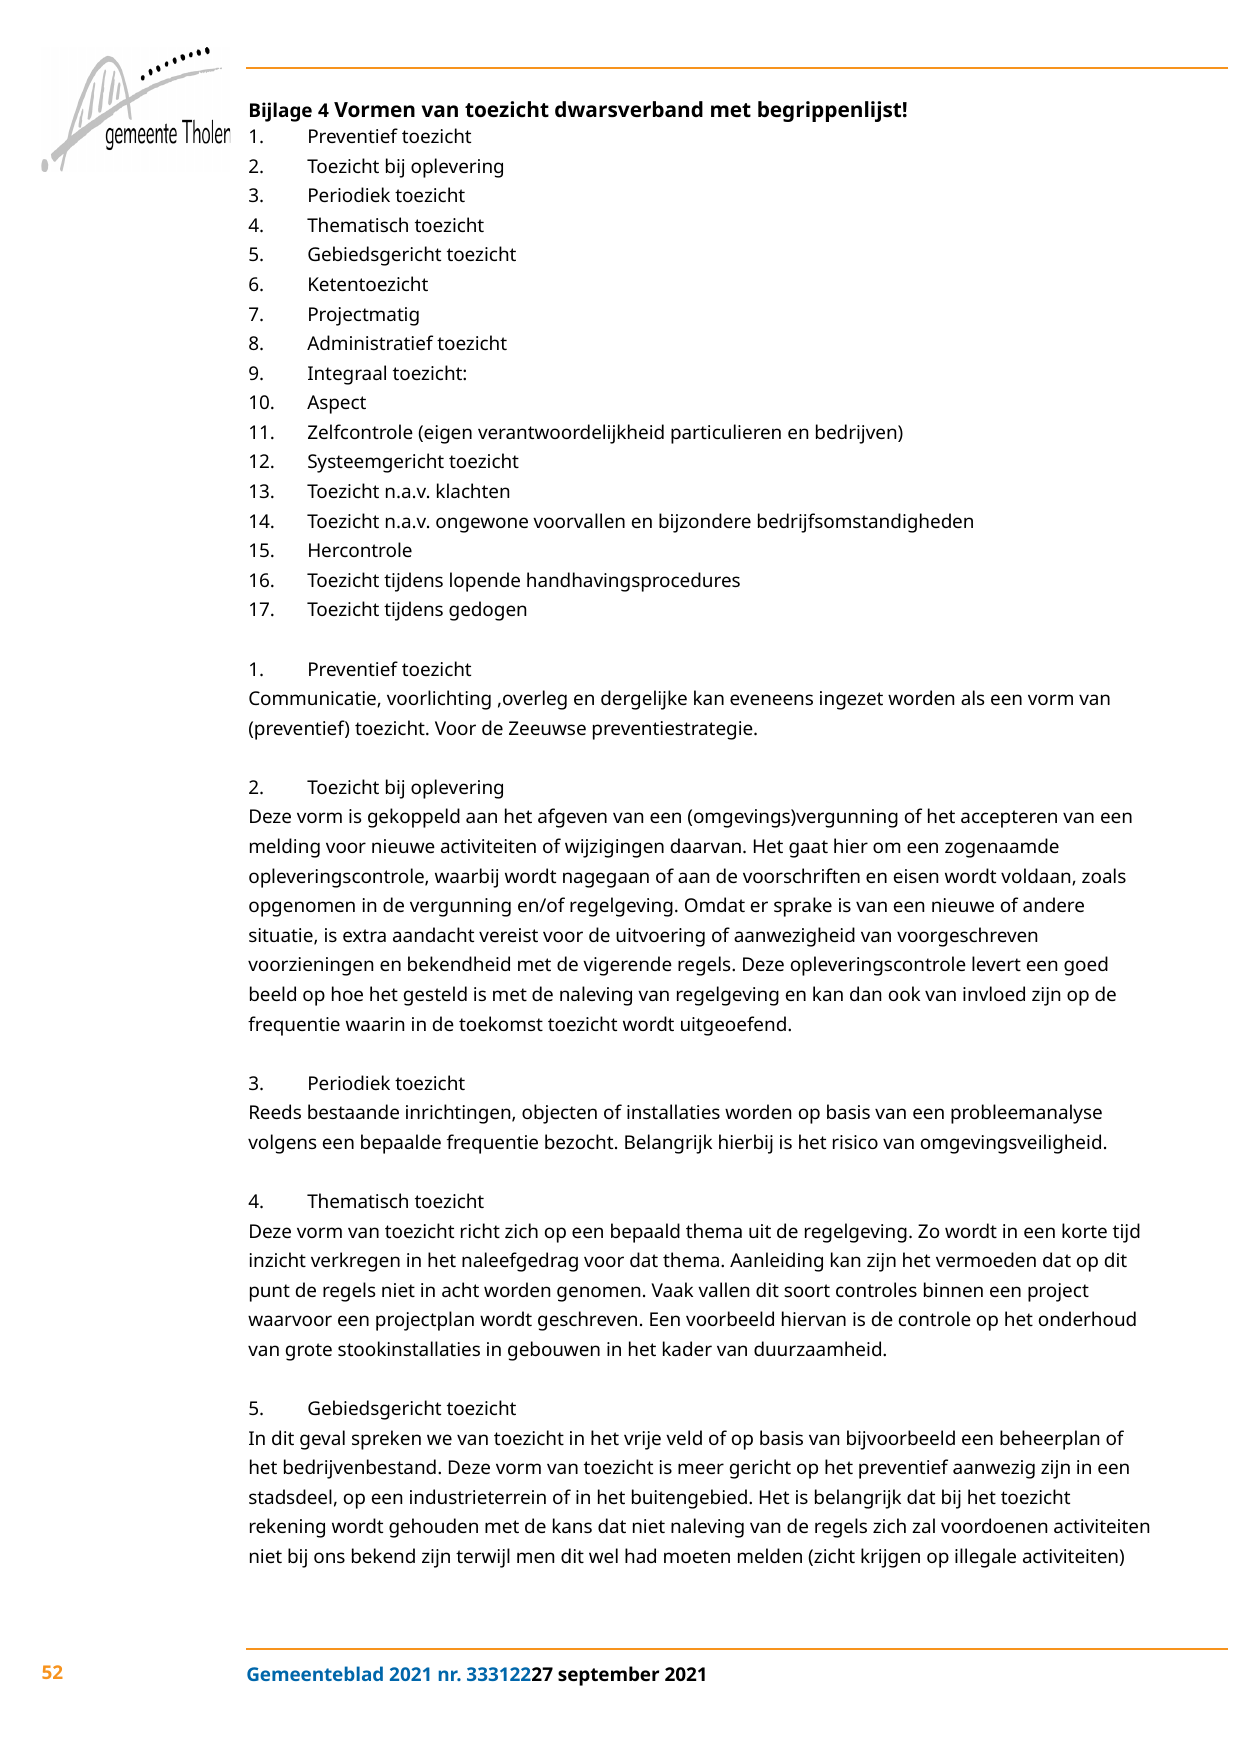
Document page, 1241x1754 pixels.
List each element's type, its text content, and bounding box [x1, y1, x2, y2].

list Preventief toezicht [248, 656, 1152, 682]
list Toezicht n.a.v. ongewone voorvallen en bijzondere bedrijfsomstandigheden [248, 508, 1152, 534]
list Gebiedsgericht toezicht [248, 242, 1152, 267]
list Hercontrole [248, 537, 1152, 563]
list Toezicht tijdens lopende handhavingsprocedures [248, 567, 1152, 593]
list Projectmatig [248, 301, 1152, 327]
text Communicatie, voorlichting ,overleg en dergelijke kan eveneens ingezet worden als een vorm van (preventief) toezicht. Voor de Zeeuwse preventiestrategie. [248, 685, 1152, 741]
list Toezicht bij oplevering [248, 774, 1152, 800]
list Gebiedsgericht toezicht [248, 1395, 1152, 1421]
list Periodiek toezicht [248, 1070, 1152, 1096]
list Thematisch toezicht [248, 212, 1152, 238]
text Reeds bestaande inrichtingen, objecten of installaties worden op basis van een probleemanalyse volgens een bepaalde frequentie bezocht. Belangrijk hierbij is het risico van omgevingsveiligheid. [248, 1099, 1152, 1155]
list Toezicht n.a.v. klachten [248, 478, 1152, 504]
list Thematisch toezicht [248, 1188, 1152, 1214]
list Toezicht bij oplevering [248, 153, 1152, 179]
list Administratief toezicht [248, 330, 1152, 356]
list Preventief toezicht [248, 123, 1152, 149]
list Systeemgericht toezicht [248, 449, 1152, 474]
text Bijlage 4 Vormen van toezicht dwarsverband met begrippenlijst! [248, 95, 1152, 123]
picture [41, 47, 231, 172]
list Zelfcontrole (eigen verantwoordelijkheid particulieren en bedrijven) [248, 419, 1152, 445]
text In dit geval spreken we van toezicht in het vrije veld of op basis van bijvoorbeeld een beheerplan of het bedrijvenbestand. Deze vorm van toezicht is meer gericht op het preventief aanwezig zijn in een stadsdeel, op een industrieterrein of in het buitengebied. Het is belangrijk dat bij het toezicht rekening wordt gehouden met de kans dat niet naleving van de regels zich zal voordoenen activiteiten niet bij ons bekend zijn terwijl men dit wel had moeten melden (zicht krijgen op illegale activiteiten) [248, 1425, 1152, 1569]
text Deze vorm is gekoppeld aan het afgeven van een (omgevings)vergunning of het accepteren van een melding voor nieuwe activiteiten of wijzigingen daarvan. Het gaat hier om een zogenaamde opleveringscontrole, waarbij wordt nagegaan of aan de voorschriften en eisen wordt voldaan, zoals opgenomen in de vergunning en/of regelgeving. Omdat er sprake is van een nieuwe of andere situatie, is extra aandacht vereist voor de uitvoering of aanwezigheid van voorgeschreven voorzieningen en bekendheid met de vigerende regels. Deze opleveringscontrole levert een goed beeld op hoe het gesteld is met de naleving van regelgeving en kan dan ook van invloed zijn op de frequentie waarin in de toekomst toezicht wordt uitgeoefend. [248, 804, 1152, 1037]
list Ketentoezicht [248, 271, 1152, 297]
list Periodiek toezicht [248, 182, 1152, 208]
list Toezicht tijdens gedogen [248, 597, 1152, 622]
list Integraal toezicht: [248, 360, 1152, 386]
list Aspect [248, 389, 1152, 415]
text Deze vorm van toezicht richt zich op een bepaald thema uit de regelgeving. Zo wordt in een korte tijd inzicht verkregen in het naleefgedrag voor dat thema. Aanleiding kan zijn het vermoeden dat op dit punt de regels niet in acht worden genomen. Vaak vallen dit soort controles binnen een project waarvoor een projectplan wordt geschreven. Een voorbeeld hiervan is de controle op het onderhoud van grote stookinstallaties in gebouwen in het kader van duurzaamheid. [248, 1218, 1152, 1362]
